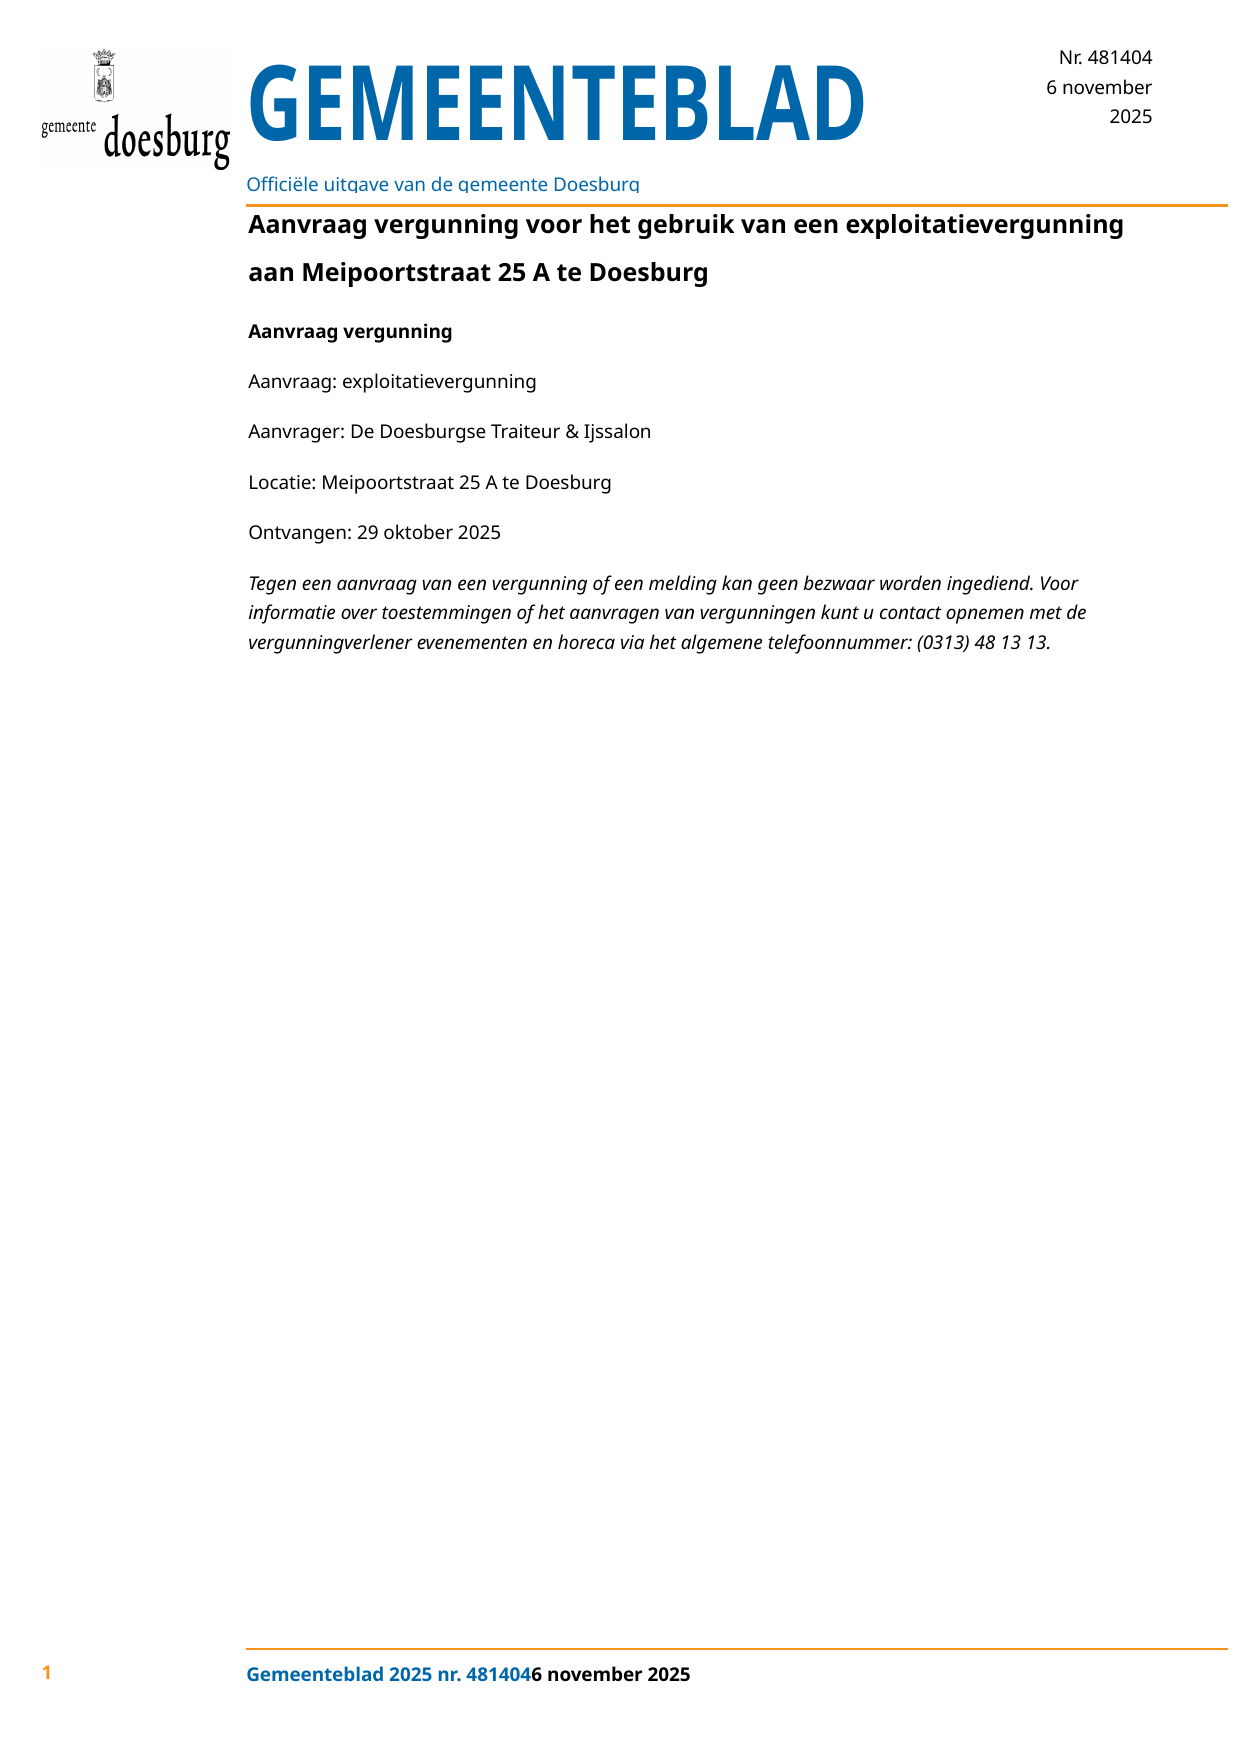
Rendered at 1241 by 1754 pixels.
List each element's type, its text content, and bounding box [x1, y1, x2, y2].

picture [41, 47, 231, 172]
text Aanvraag: exploitatievergunning [248, 368, 1152, 394]
text Tegen een aanvraag van een vergunning of een melding kan geen bezwaar worden ingediend. Voor informatie over toestemmingen of het aanvragen van vergunningen kunt u contact opnemen met de vergunningverlener evenementen en horeca via het algemene telefoonnummer: (0313) 48 13 13. [248, 570, 1152, 655]
text Ontvangen: 29 oktober 2025 [248, 519, 1152, 545]
text Aanvrager: De Doesburgse Traiteur & Ijssalon [248, 419, 1152, 444]
text Locatie: Meipoortstraat 25 A te Doesburg [248, 469, 1152, 495]
text Aanvraag vergunning voor het gebruik van een exploitatievergunning aan Meipoortstraat 25 A te Doesburg [248, 207, 1152, 288]
text Aanvraag vergunning [248, 318, 1152, 344]
